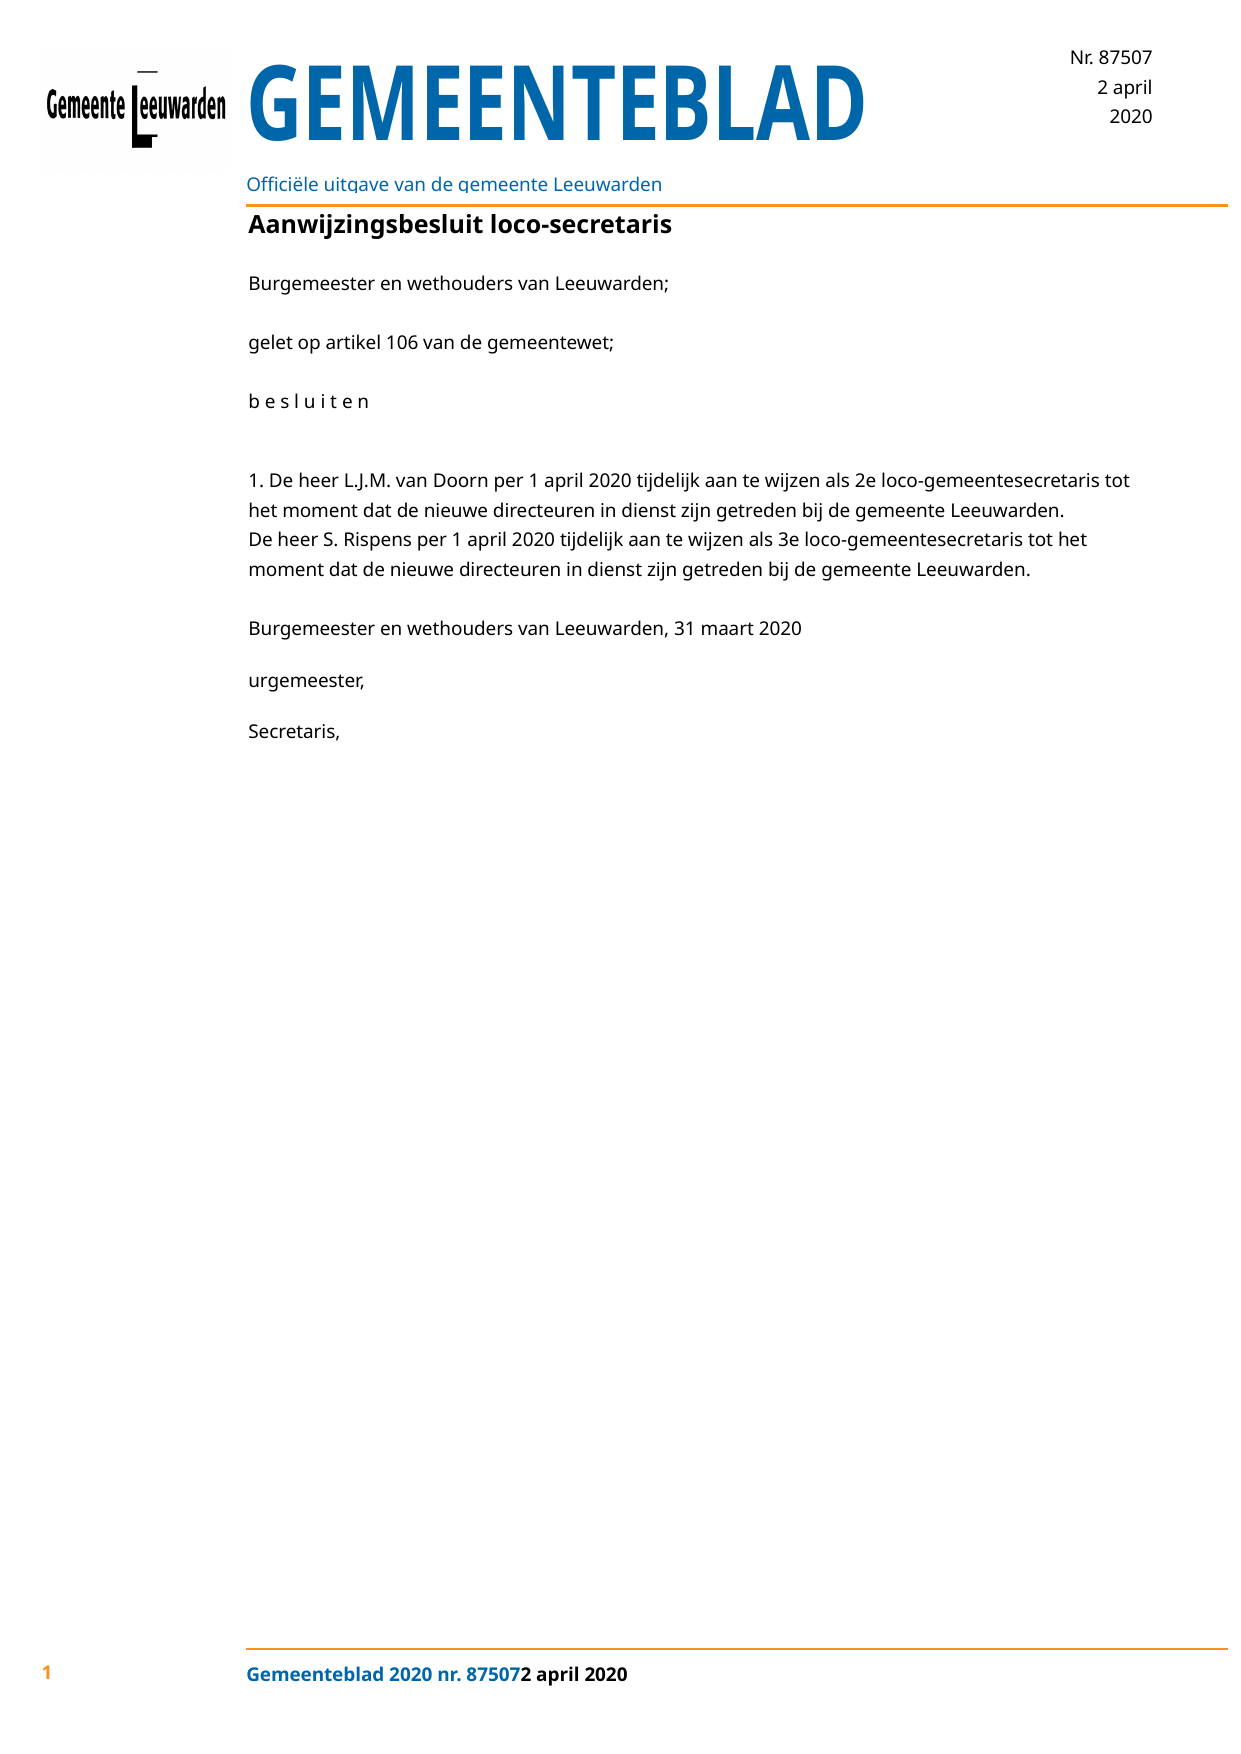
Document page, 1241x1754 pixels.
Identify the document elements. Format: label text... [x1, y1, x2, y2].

text Burgemeester en wethouders van Leeuwarden; [248, 270, 1152, 296]
picture [41, 47, 231, 172]
text urgemeester, [248, 667, 1152, 693]
text 1. De heer L.J.M. van Doorn per 1 april 2020 tijdelijk aan te wijzen als 2e loco-gemeentesecretaris tot het moment dat de nieuwe directeuren in dienst zijn getreden bij de gemeente Leeuwarden. [248, 467, 1152, 523]
text Aanwijzingsbesluit loco-secretaris [248, 207, 1152, 241]
text Burgemeester en wethouders van Leeuwarden, 31 maart 2020 [248, 615, 1152, 641]
text Secretaris, [248, 718, 1152, 744]
text gelet op artikel 106 van de gemeentewet; [248, 329, 1152, 355]
text b e s l u i t e n [248, 389, 1152, 414]
text De heer S. Rispens per 1 april 2020 tijdelijk aan te wijzen als 3e loco-gemeentesecretaris tot het moment dat de nieuwe directeuren in dienst zijn getreden bij de gemeente Leeuwarden. [248, 527, 1152, 582]
